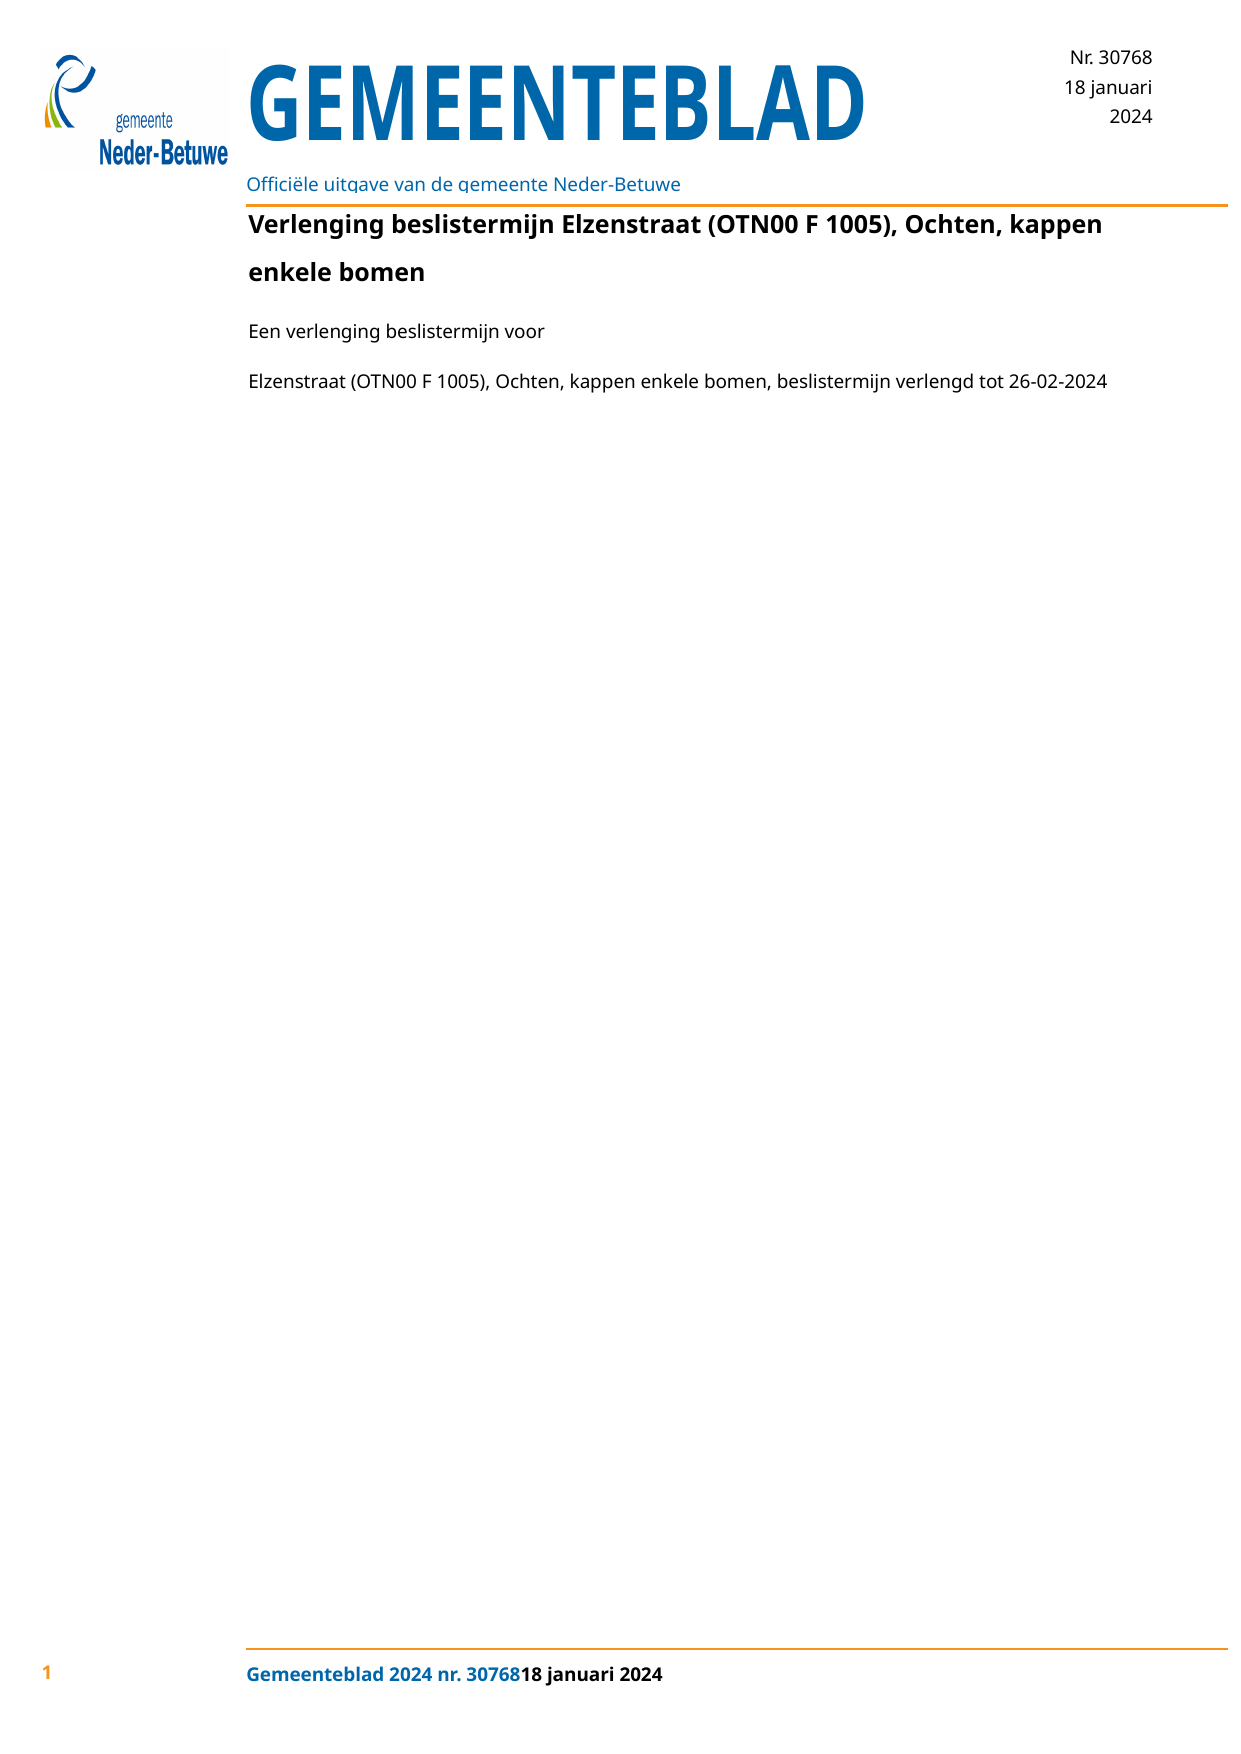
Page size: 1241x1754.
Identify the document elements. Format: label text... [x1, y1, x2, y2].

text Verlenging beslistermijn Elzenstraat (OTN00 F 1005), Ochten, kappen enkele bomen [248, 207, 1152, 288]
picture [41, 47, 231, 172]
text Een verlenging beslistermijn voor [248, 318, 1152, 344]
text Elzenstraat (OTN00 F 1005), Ochten, kappen enkele bomen, beslistermijn verlengd tot 26-02-2024 [248, 368, 1152, 394]
